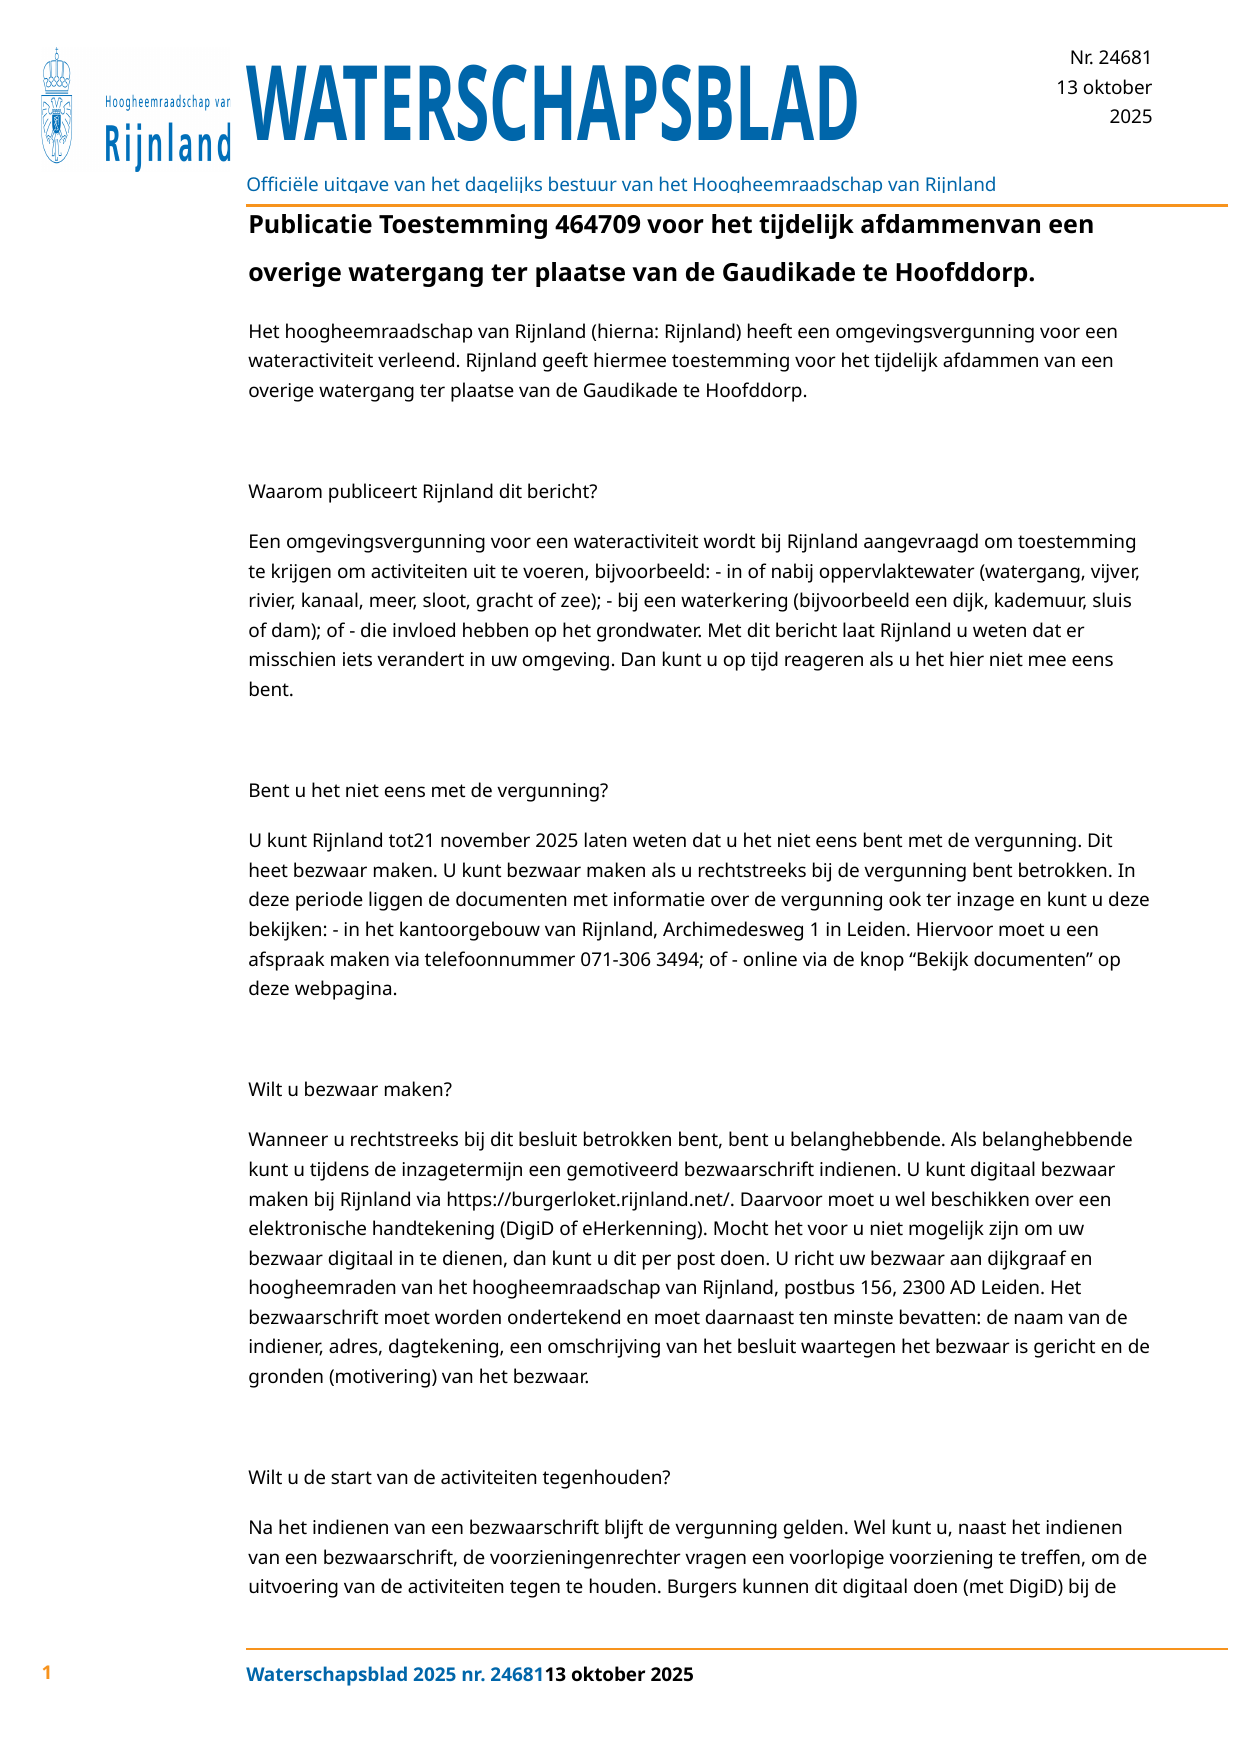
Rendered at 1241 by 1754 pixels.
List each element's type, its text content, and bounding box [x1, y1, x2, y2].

text Het hoogheemraadschap van Rijnland (hierna: Rijnland) heeft een omgevingsvergunning voor een wateractiviteit verleend. Rijnland geeft hiermee toestemming voor het tijdelijk afdammen van een overige watergang ter plaatse van de Gaudikade te Hoofddorp. [248, 318, 1152, 403]
text Wilt u de start van de activiteiten tegenhouden? [248, 1464, 1152, 1490]
text Publicatie Toestemming 464709 voor het tijdelijk afdammenvan een overige watergang ter plaatse van de Gaudikade te Hoofddorp. [248, 207, 1152, 288]
text Bent u het niet eens met de vergunning? [248, 777, 1152, 803]
text Wilt u bezwaar maken? [248, 1076, 1152, 1102]
text Waarom publiceert Rijnland dit bericht? [248, 478, 1152, 504]
picture [41, 47, 231, 172]
text Een omgevingsvergunning voor een wateractiviteit wordt bij Rijnland aangevraagd om toestemming te krijgen om activiteiten uit te voeren, bijvoorbeeld: - in of nabij oppervlaktewater (watergang, vijver, rivier, kanaal, meer, sloot, gracht of zee); - bij een waterkering (bijvoorbeeld een dijk, kademuur, sluis of dam); of - die invloed hebben op het grondwater. Met dit bericht laat Rijnland u weten dat er misschien iets verandert in uw omgeving. Dan kunt u op tijd reageren als u het hier niet mee eens bent. [248, 528, 1152, 702]
text Wanneer u rechtstreeks bij dit besluit betrokken bent, bent u belanghebbende. Als belanghebbende kunt u tijdens de inzagetermijn een gemotiveerd bezwaarschrift indienen. U kunt digitaal bezwaar maken bij Rijnland via https://burgerloket.rijnland.net/. Daarvoor moet u wel beschikken over een elektronische handtekening (DigiD of eHerkenning). Mocht het voor u niet mogelijk zijn om uw bezwaar digitaal in te dienen, dan kunt u dit per post doen. U richt uw bezwaar aan dijkgraaf en hoogheemraden van het hoogheemraadschap van Rijnland, postbus 156, 2300 AD Leiden. Het bezwaarschrift moet worden ondertekend en moet daarnaast ten minste bevatten: de naam van de indiener, adres, dagtekening, een omschrijving van het besluit waartegen het bezwaar is gericht en de gronden (motivering) van het bezwaar. [248, 1127, 1152, 1389]
text U kunt Rijnland tot21 november 2025 laten weten dat u het niet eens bent met de vergunning. Dit heet bezwaar maken. U kunt bezwaar maken als u rechtstreeks bij de vergunning bent betrokken. In deze periode liggen de documenten met informatie over de vergunning ook ter inzage en kunt u deze bekijken: - in het kantoorgebouw van Rijnland, Archimedesweg 1 in Leiden. Hiervoor moet u een afspraak maken via telefoonnummer 071-306 3494; of - online via de knop “Bekijk documenten” op deze webpagina. [248, 827, 1152, 1001]
text Na het indienen van een bezwaarschrift blijft de vergunning gelden. Wel kunt u, naast het indienen van een bezwaarschrift, de voorzieningenrechter vragen een voorlopige voorziening te treffen, om de uitvoering van de activiteiten tegen te houden. Burgers kunnen dit digitaal doen (met DigiD) bij de [248, 1514, 1152, 1599]
